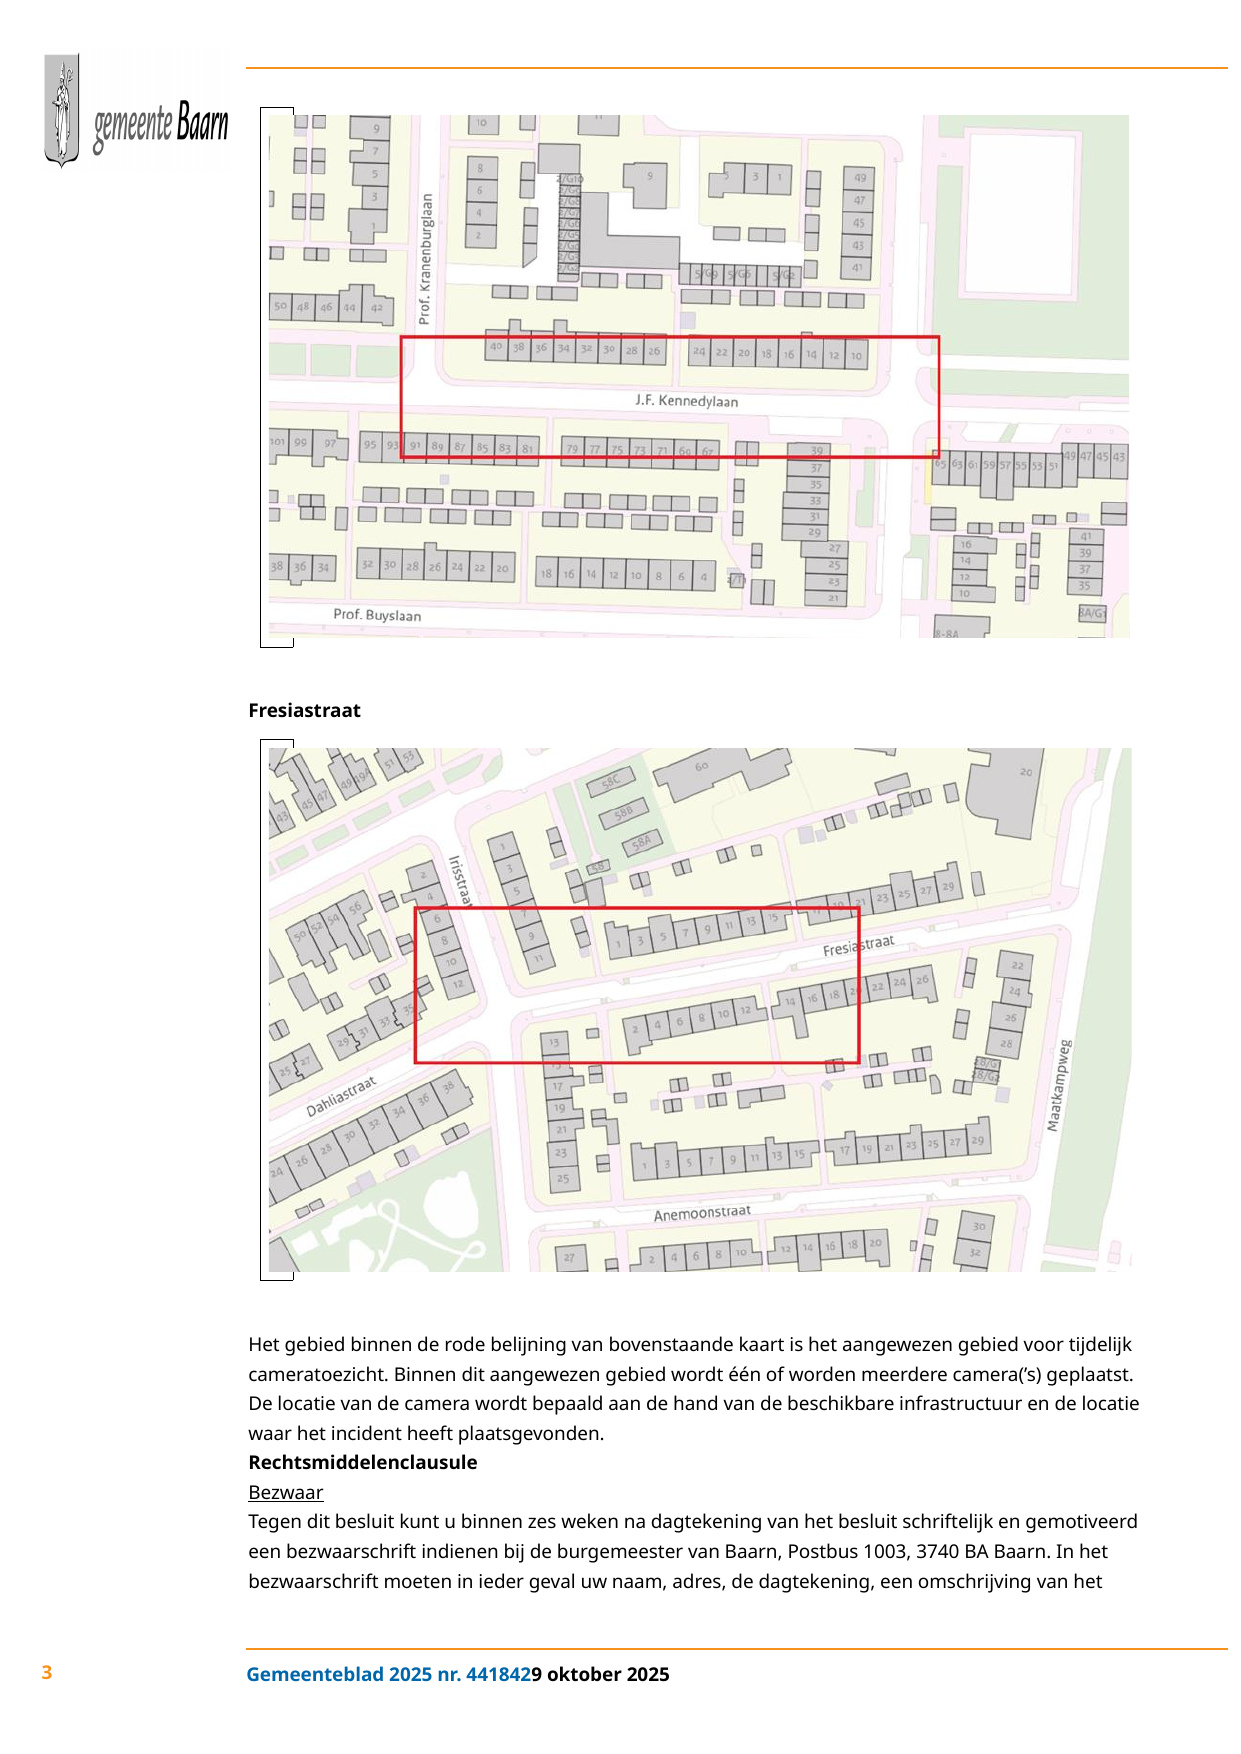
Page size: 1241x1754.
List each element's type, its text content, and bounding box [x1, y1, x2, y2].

text Tegen dit besluit kunt u binnen zes weken na dagtekening van het besluit schriftelijk en gemotiveerd een bezwaarschrift indienen bij de burgemeester van Baarn, Postbus 1003, 3740 BA Baarn. In het bezwaarschrift moeten in ieder geval uw naam, adres, de dagtekening, een omschrijving van het [248, 1509, 1152, 1593]
text Het gebied binnen de rode belijning van bovenstaande kaart is het aangewezen gebied voor tijdelijk cameratoezicht. Binnen dit aangewezen gebied wordt één of worden meerdere camera(’s) geplaatst. De locatie van de camera wordt bepaald aan de hand van de beschikbare infrastructuur en de locatie waar het incident heeft plaatsgevonden. [248, 1331, 1152, 1446]
picture [41, 47, 231, 172]
picture [268, 748, 1132, 1272]
text Bezwaar [248, 1479, 1152, 1505]
text Rechtsmiddelenclausule [248, 1449, 1152, 1475]
picture [268, 115, 1130, 638]
text Fresiastraat [248, 698, 1152, 723]
